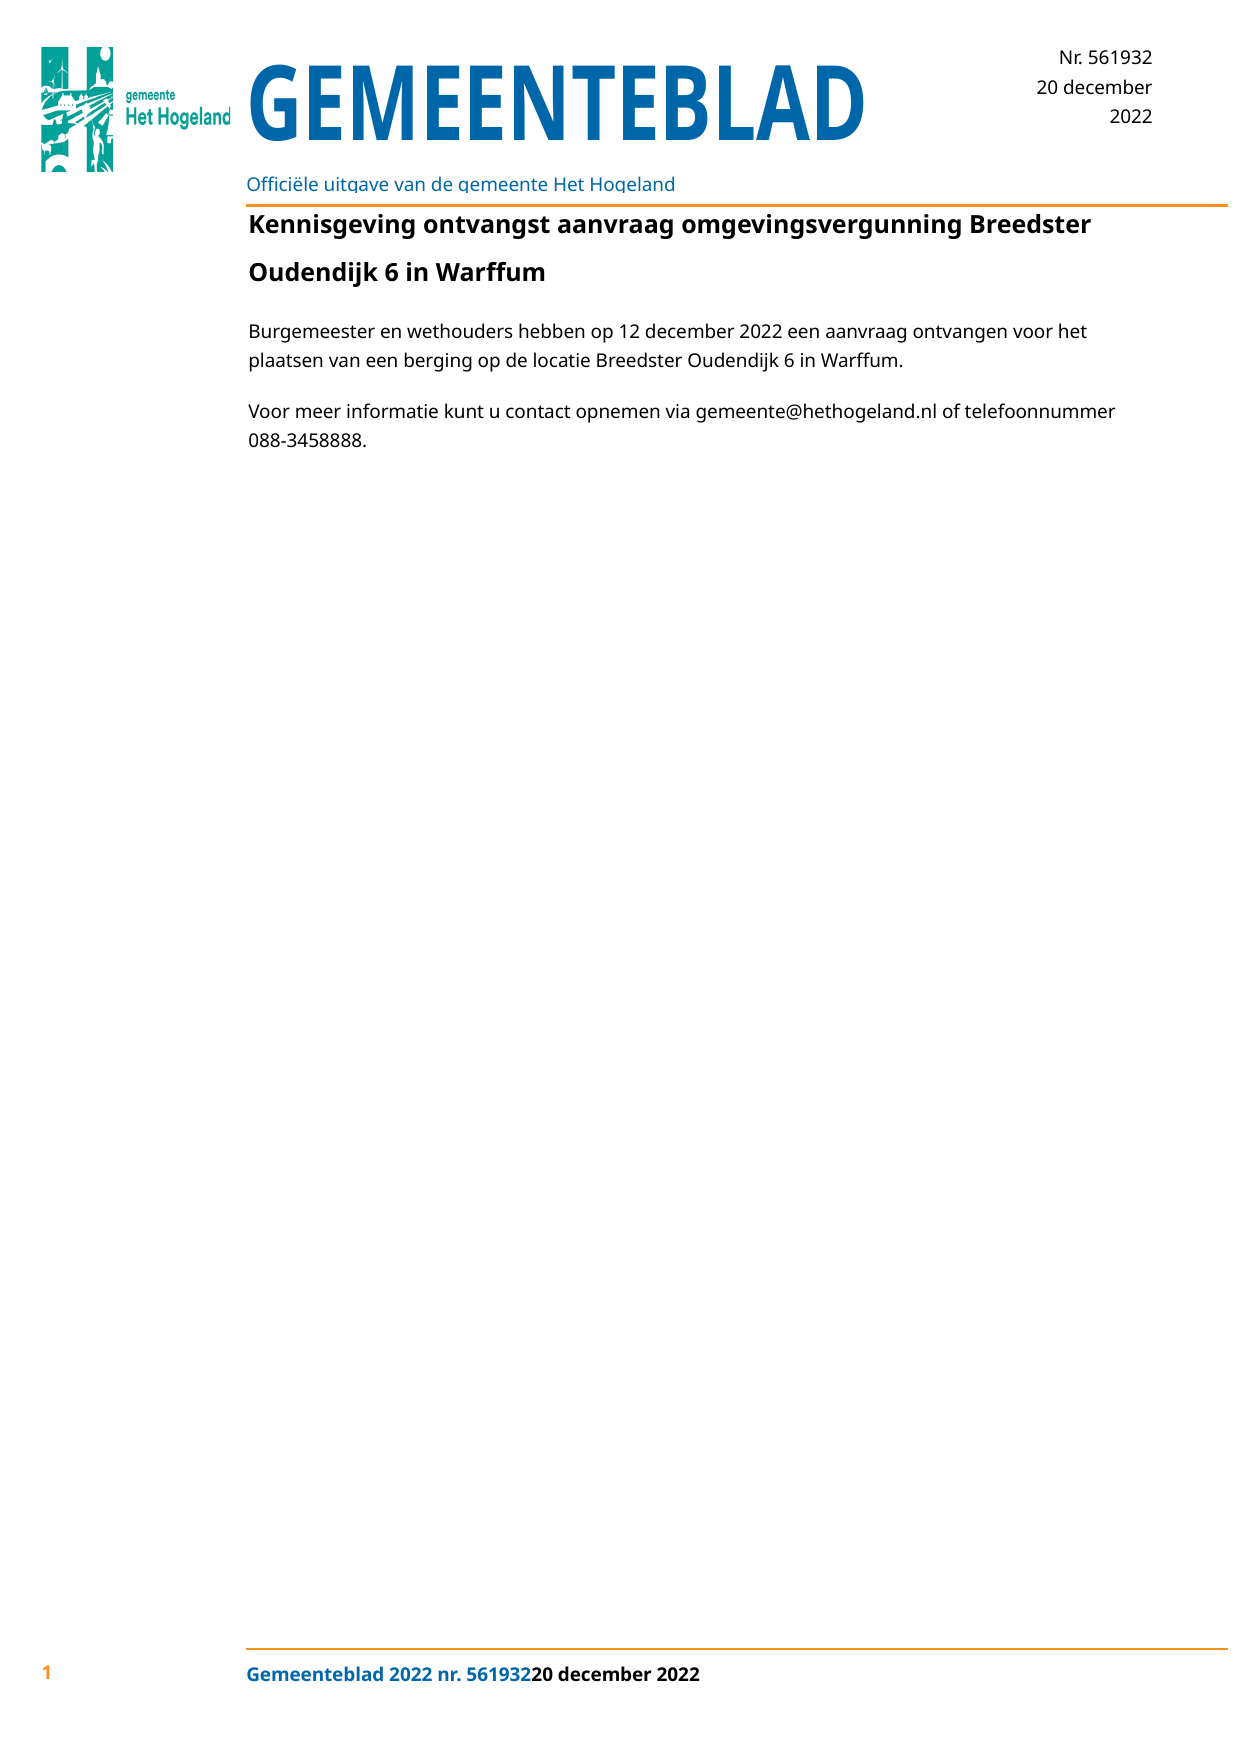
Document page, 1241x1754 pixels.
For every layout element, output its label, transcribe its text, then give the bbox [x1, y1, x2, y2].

text Kennisgeving ontvangst aanvraag omgevingsvergunning Breedster Oudendijk 6 in Warffum [248, 207, 1152, 288]
text Burgemeester en wethouders hebben op 12 december 2022 een aanvraag ontvangen voor het plaatsen van een berging op de locatie Breedster Oudendijk 6 in Warffum. [248, 318, 1152, 373]
picture [41, 47, 231, 172]
text Voor meer informatie kunt u contact opnemen via gemeente@hethogeland.nl of telefoonnummer 088-3458888. [248, 398, 1152, 453]
